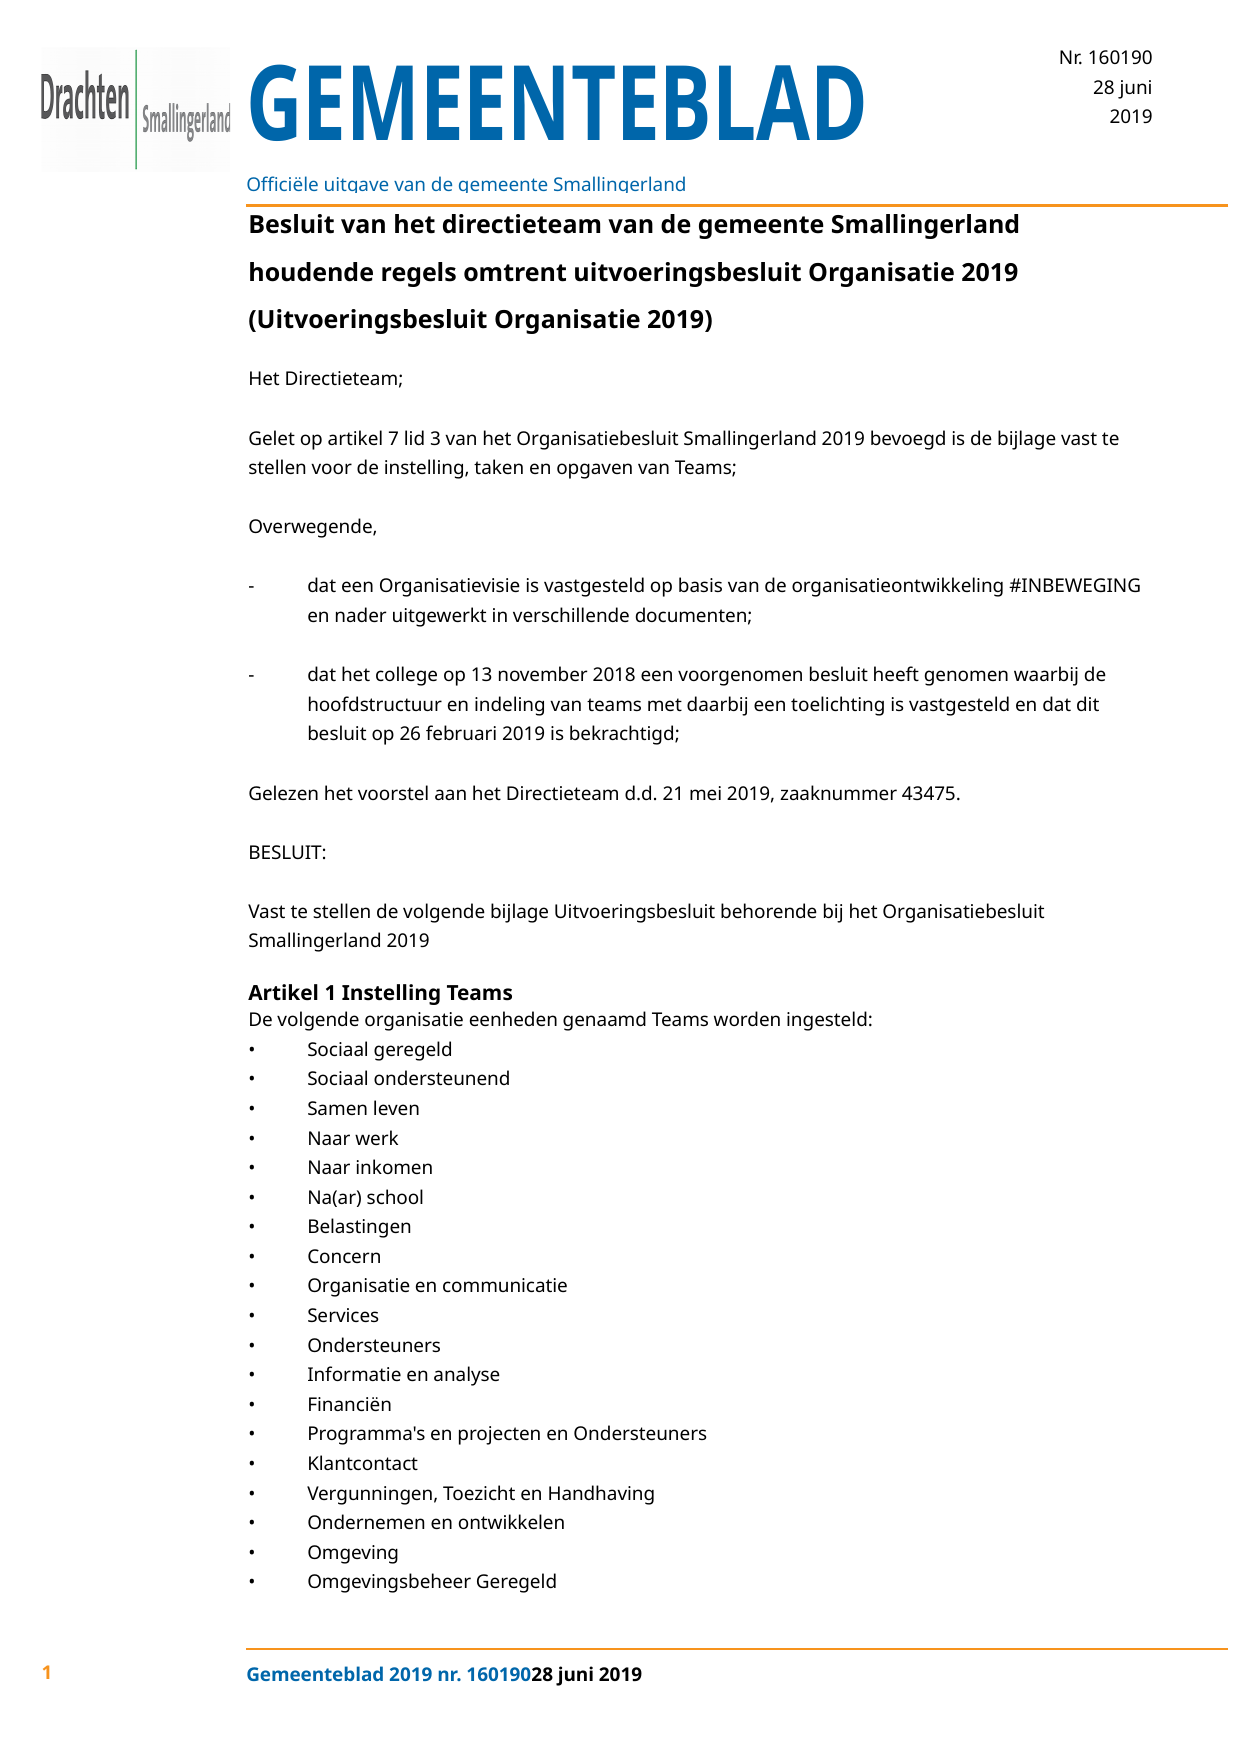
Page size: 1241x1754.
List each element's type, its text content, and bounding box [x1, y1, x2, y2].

list dat het college op 13 november 2018 een voorgenomen besluit heeft genomen waarbij de hoofdstructuur en indeling van teams met daarbij een toelichting is vastgesteld en dat dit besluit op 26 februari 2019 is bekrachtigd; [248, 661, 1152, 746]
list Samen leven [248, 1095, 1152, 1121]
list Financiën [248, 1391, 1152, 1417]
text Gelezen het voorstel aan het Directieteam d.d. 21 mei 2019, zaaknummer 43475. [248, 780, 1152, 805]
list Klantcontact [248, 1450, 1152, 1476]
text Besluit van het directieteam van de gemeente Smallingerland houdende regels omtrent uitvoeringsbesluit Organisatie 2019 (Uitvoeringsbesluit Organisatie 2019) [248, 207, 1152, 336]
list Naar inkomen [248, 1154, 1152, 1180]
list Omgevingsbeheer Geregeld [248, 1568, 1152, 1594]
list Ondernemen en ontwikkelen [248, 1509, 1152, 1535]
text BESLUIT: [248, 839, 1152, 864]
list Sociaal geregeld [248, 1036, 1152, 1062]
list Naar werk [248, 1125, 1152, 1151]
list Services [248, 1302, 1152, 1328]
list Programma's en projecten en Ondersteuners [248, 1421, 1152, 1446]
text Overwegende, [248, 513, 1152, 539]
text Artikel 1 Instelling Teams [248, 978, 1152, 1006]
text Het Directieteam; [248, 366, 1152, 391]
list Omgeving [248, 1539, 1152, 1565]
text Vast te stellen de volgende bijlage Uitvoeringsbesluit behorende bij het Organisatiebesluit Smallingerland 2019 [248, 898, 1152, 953]
list Belastingen [248, 1213, 1152, 1239]
text Gelet op artikel 7 lid 3 van het Organisatiebesluit Smallingerland 2019 bevoegd is de bijlage vast te stellen voor de instelling, taken en opgaven van Teams; [248, 425, 1152, 480]
list dat een Organisatievisie is vastgesteld op basis van de organisatieontwikkeling #INBEWEGING en nader uitgewerkt in verschillende documenten; [248, 573, 1152, 628]
list Vergunningen, Toezicht en Handhaving [248, 1480, 1152, 1506]
list Sociaal ondersteunend [248, 1066, 1152, 1091]
text De volgende organisatie eenheden genaamd Teams worden ingesteld: [248, 1006, 1152, 1032]
list Ondersteuners [248, 1332, 1152, 1358]
list Na(ar) school [248, 1184, 1152, 1210]
list Organisatie en communicatie [248, 1273, 1152, 1298]
picture [41, 47, 231, 172]
list Informatie en analyse [248, 1361, 1152, 1387]
list Concern [248, 1243, 1152, 1269]
